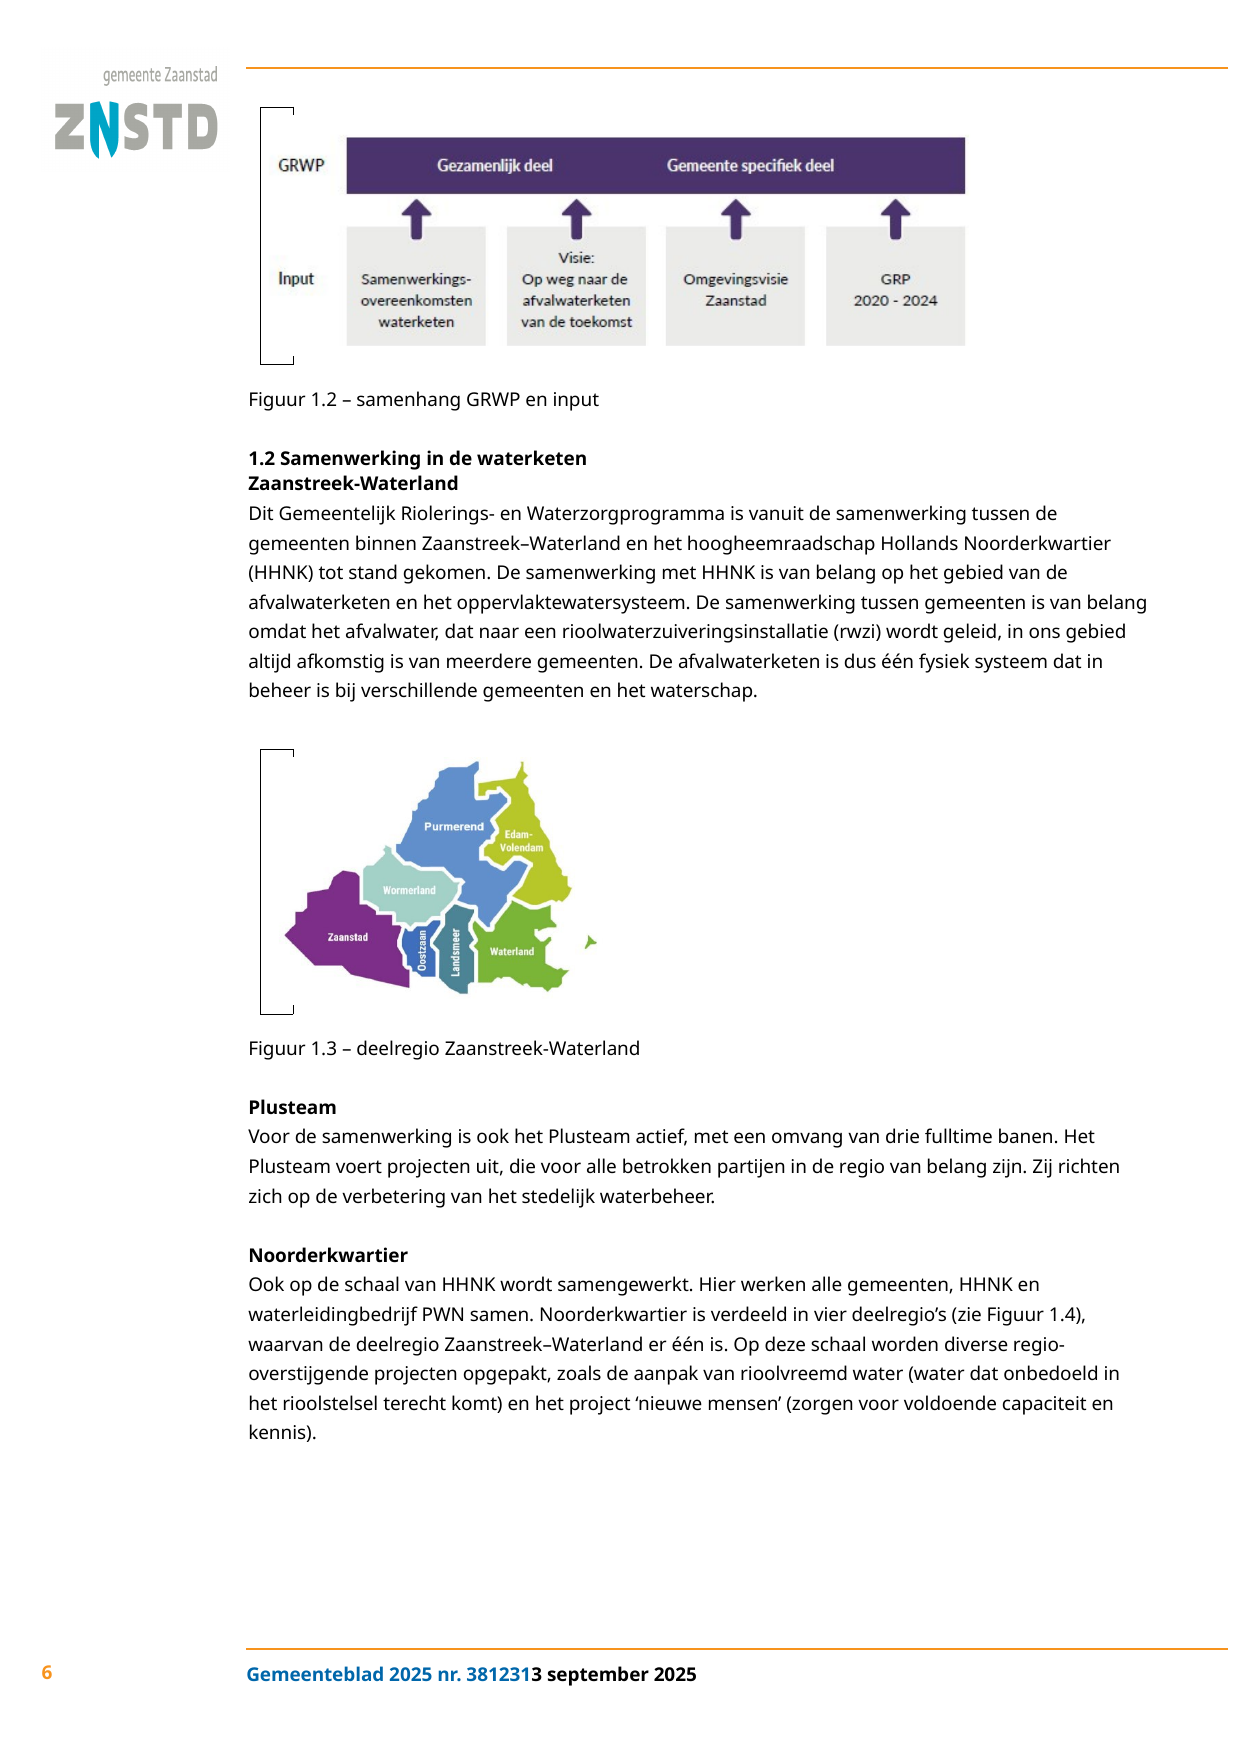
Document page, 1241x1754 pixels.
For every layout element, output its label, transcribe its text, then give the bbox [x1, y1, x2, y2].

text Voor de samenwerking is ook het Plusteam actief, met een omvang van drie fulltime banen. Het Plusteam voert projecten uit, die voor alle betrokken partijen in de regio van belang zijn. Zij richten zich op de verbetering van het stedelijk waterbeheer. [248, 1124, 1152, 1208]
text Plusteam [248, 1094, 1152, 1120]
text Figuur 1.2 – samenhang GRWP en input [248, 386, 1152, 411]
picture [41, 47, 231, 172]
text Ook op de schaal van HHNK wordt samengewerkt. Hier werken alle gemeenten, HHNK en waterleidingbedrijf PWN samen. Noorderkwartier is verdeeld in vier deelregio’s (zie Figuur 1.4), waarvan de deelregio Zaanstreek–Waterland er één is. Op deze schaal worden diverse regio-overstijgende projecten opgepakt, zoals de aanpak van rioolvreemd water (water dat onbedoeld in het rioolstelsel terecht komt) en het project ‘nieuwe mensen’ (zorgen voor voldoende capaciteit en kennis). [248, 1272, 1152, 1445]
text 1.2 Samenwerking in de waterketen [248, 445, 1152, 471]
text Dit Gemeentelijk Riolerings- en Waterzorgprogramma is vanuit de samenwerking tussen de gemeenten binnen Zaanstreek–Waterland en het hoogheemraadschap Hollands Noorderkwartier (HHNK) tot stand gekomen. De samenwerking met HHNK is van belang op het gebied van de afvalwaterketen en het oppervlaktewatersysteem. De samenwerking tussen gemeenten is van belang omdat het afvalwater, dat naar een rioolwaterzuiveringsinstallatie (rwzi) wordt geleid, in ons gebied altijd afkomstig is van meerdere gemeenten. De afvalwaterketen is dus één fysiek systeem dat in beheer is bij verschillende gemeenten en het waterschap. [248, 500, 1152, 703]
text Figuur 1.3 – deelregio Zaanstreek-Waterland [248, 1035, 1152, 1061]
picture [268, 115, 979, 356]
picture [268, 757, 607, 1005]
text Zaanstreek-Waterland [248, 471, 1152, 496]
text Noorderkwartier [248, 1242, 1152, 1268]
